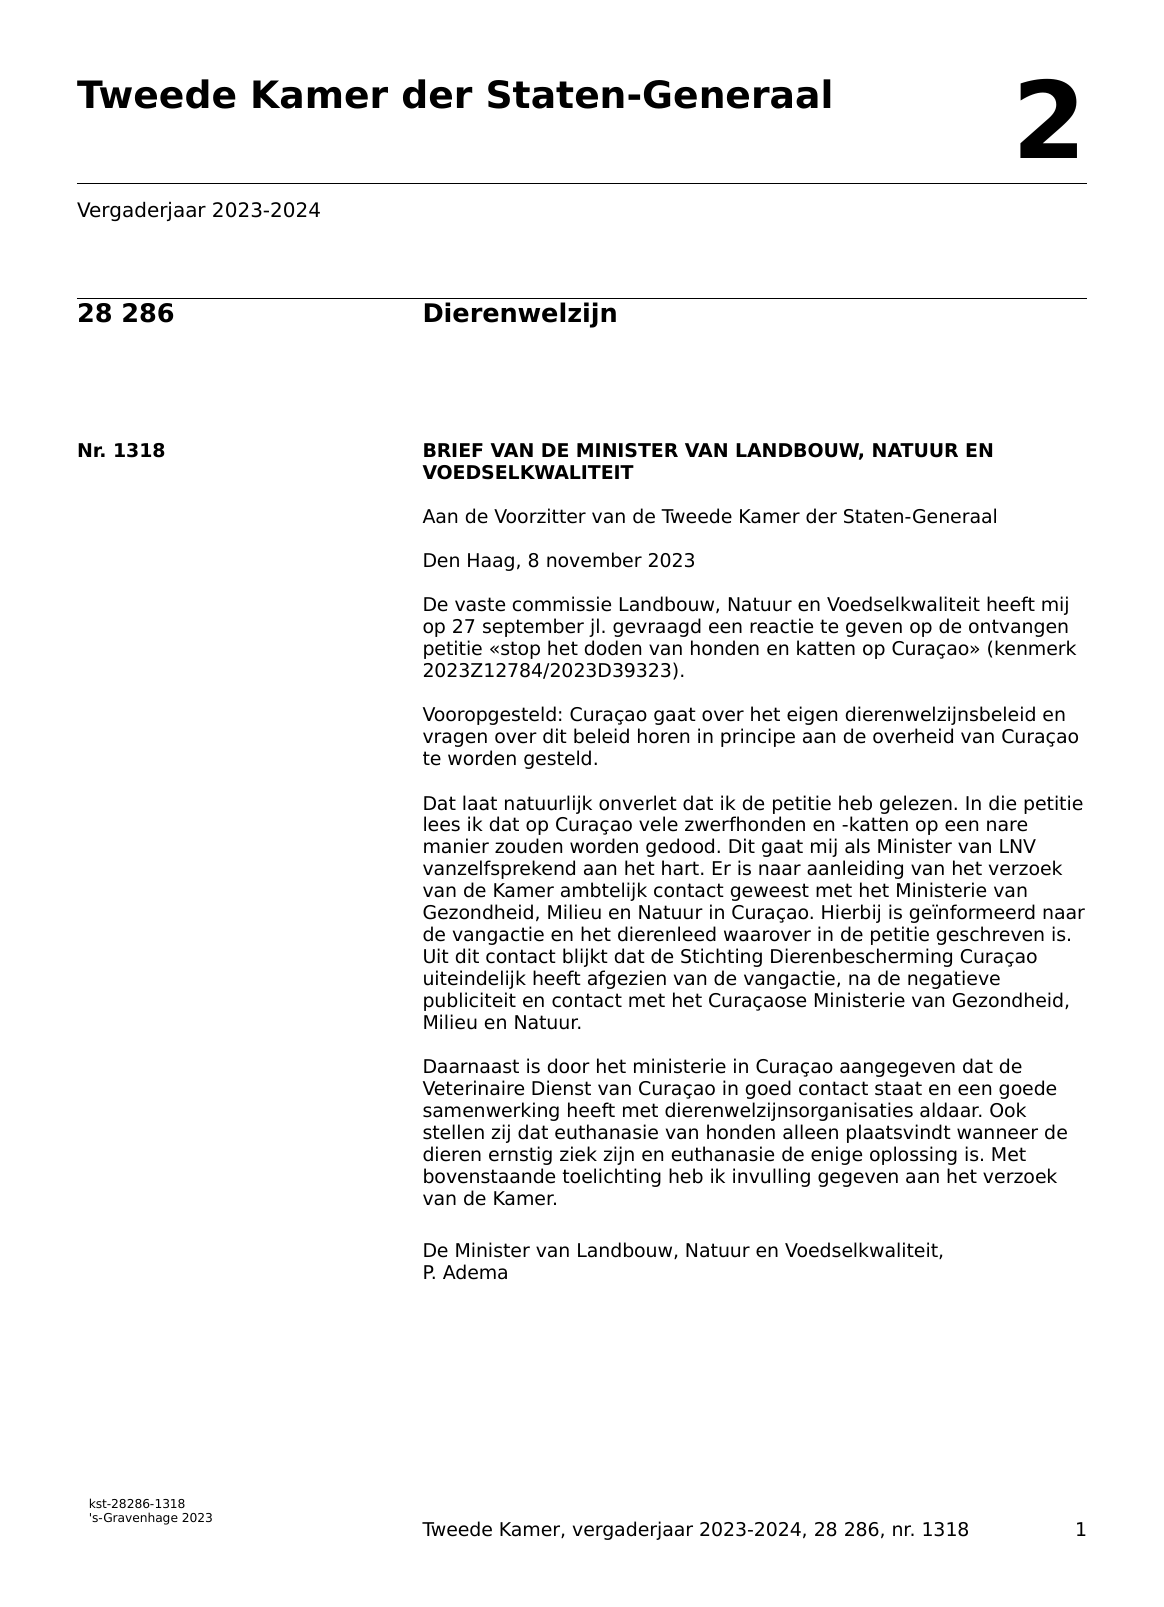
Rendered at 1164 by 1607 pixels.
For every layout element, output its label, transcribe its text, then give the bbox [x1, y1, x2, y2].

text Den Haag, 8 november 2023 [422, 550, 1087, 572]
table_header 2 [886, 59, 1087, 183]
text De vaste commissie Landbouw, Natuur en Voedselkwaliteit heeft mij op 27 september jl. gevraagd een reactie te geven op de ontvangen petitie «stop het doden van honden en katten op Curaçao» (kenmerk 2023Z12784/2023D39323). [422, 594, 1087, 682]
text De Minister van Landbouw, Natuur en Voedselkwaliteit, P. Adema [422, 1240, 1087, 1284]
table_cell Vergaderjaar 2023-2024 [77, 184, 1087, 298]
text Daarnaast is door het ministerie in Curaçao aangegeven dat de Veterinaire Dienst van Curaçao in goed contact staat en een goede samenwerking heeft met dierenwelzijnsorganisaties aldaar. Ook stellen zij dat euthanasie van honden alleen plaatsvindt wanneer de dieren ernstig ziek zijn en euthanasie de enige oplossing is. Met bovenstaande toelichting heb ik invulling gegeven aan het verzoek van de Kamer. [422, 1056, 1087, 1210]
text Dat laat natuurlijk onverlet dat ik de petitie heb gelezen. In die petitie lees ik dat op Curaçao vele zwerfhonden en -katten op een nare manier zouden worden gedood. Dit gaat mij als Minister van LNV vanzelfsprekend aan het hart. Er is naar aanleiding van het verzoek van de Kamer ambtelijk contact geweest met het Ministerie van Gezondheid, Milieu en Natuur in Curaçao. Hierbij is geïnformeerd naar de vangactie en het dierenleed waarover in de petitie geschreven is. Uit dit contact blijkt dat de Stichting Dierenbescherming Curaçao uiteindelijk heeft afgezien van de vangactie, na de negatieve publiciteit en contact met het Curaçaose Ministerie van Gezondheid, Milieu en Natuur. [422, 792, 1087, 1034]
table_header Tweede Kamer der Staten-Generaal [77, 59, 886, 183]
text Vooropgesteld: Curaçao gaat over het eigen dierenwelzijnsbeleid en vragen over dit beleid horen in principe aan de overheid van Curaçao te worden gesteld. [422, 704, 1087, 770]
text 's-Gravenhage 2023 [88, 1511, 323, 1525]
text Aan de Voorzitter van de Tweede Kamer der Staten-Generaal [422, 506, 1087, 528]
subtitle 28 286 Dierenwelzijn [77, 299, 1087, 329]
text kst-28286-1318 [88, 1497, 323, 1511]
subtitle Nr. 1318 BRIEF VAN DE MINISTER VAN LANDBOUW, NATUUR EN VOEDSELKWALITEIT [77, 440, 1087, 484]
